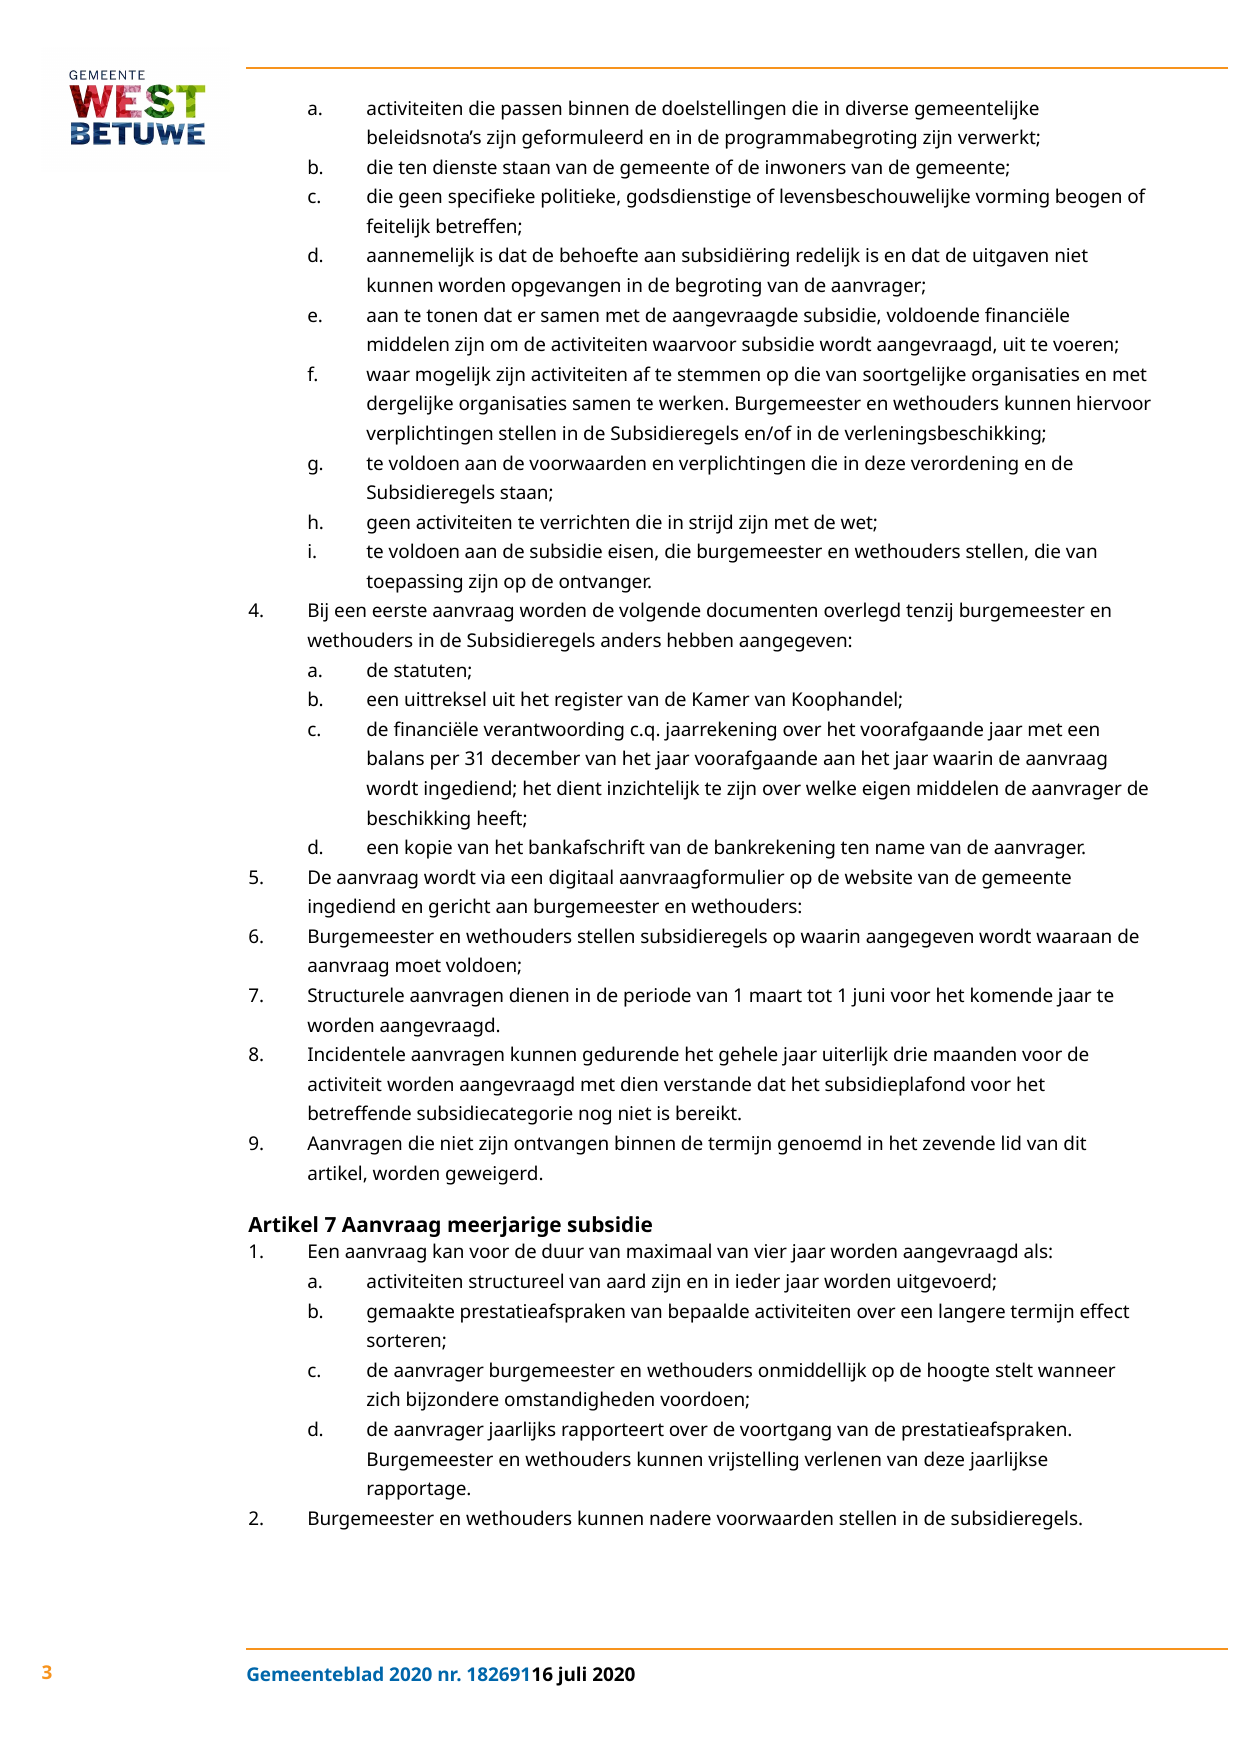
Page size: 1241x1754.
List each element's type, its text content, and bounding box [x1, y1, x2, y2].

list die ten dienste staan van de gemeente of de inwoners van de gemeente; [307, 154, 1152, 180]
list gemaakte prestatieafspraken van bepaalde activiteiten over een langere termijn effect sorteren; [307, 1298, 1152, 1353]
list Een aanvraag kan voor de duur van maximaal van vier jaar worden aangevraagd als: [248, 1239, 1152, 1264]
list waar mogelijk zijn activiteiten af te stemmen op die van soortgelijke organisaties en met dergelijke organisaties samen te werken. Burgemeester en wethouders kunnen hiervoor verplichtingen stellen in de Subsidieregels en/of in de verleningsbeschikking; [307, 361, 1152, 446]
list te voldoen aan de voorwaarden en verplichtingen die in deze verordening en de Subsidieregels staan; [307, 450, 1152, 505]
list Structurele aanvragen dienen in de periode van 1 maart tot 1 juni voor het komende jaar te worden aangevraagd. [248, 982, 1152, 1038]
list Burgemeester en wethouders stellen subsidieregels op waarin aangegeven wordt waaraan de aanvraag moet voldoen; [248, 923, 1152, 978]
list De aanvraag wordt via een digitaal aanvraagformulier op de website van de gemeente ingediend en gericht aan burgemeester en wethouders: [248, 864, 1152, 919]
list de statuten; [307, 657, 1152, 683]
list aannemelijk is dat de behoefte aan subsidiëring redelijk is en dat de uitgaven niet kunnen worden opgevangen in de begroting van de aanvrager; [307, 243, 1152, 298]
list activiteiten structureel van aard zijn en in ieder jaar worden uitgevoerd; [307, 1268, 1152, 1294]
list die geen specifieke politieke, godsdienstige of levensbeschouwelijke vorming beogen of feitelijk betreffen; [307, 183, 1152, 239]
picture [41, 47, 231, 172]
list de financiële verantwoording c.q. jaarrekening over het voorafgaande jaar met een balans per 31 december van het jaar voorafgaande aan het jaar waarin de aanvraag wordt ingediend; het dient inzichtelijk te zijn over welke eigen middelen de aanvrager de beschikking heeft; [307, 716, 1152, 831]
list een uittreksel uit het register van de Kamer van Koophandel; [307, 686, 1152, 712]
list de aanvrager jaarlijks rapporteert over de voortgang van de prestatieafspraken. Burgemeester en wethouders kunnen vrijstelling verlenen van deze jaarlijkse rapportage. [307, 1416, 1152, 1501]
list Aanvragen die niet zijn ontvangen binnen de termijn genoemd in het zevende lid van dit artikel, worden geweigerd. [248, 1130, 1152, 1186]
list een kopie van het bankafschrift van de bankrekening ten name van de aanvrager. [307, 834, 1152, 860]
list geen activiteiten te verrichten die in strijd zijn met de wet; [307, 509, 1152, 535]
list activiteiten die passen binnen de doelstellingen die in diverse gemeentelijke beleidsnota’s zijn geformuleerd en in de programmabegroting zijn verwerkt; [307, 95, 1152, 150]
list Incidentele aanvragen kunnen gedurende het gehele jaar uiterlijk drie maanden voor de activiteit worden aangevraagd met dien verstande dat het subsidieplafond voor het betreffende subsidiecategorie nog niet is bereikt. [248, 1041, 1152, 1126]
list Burgemeester en wethouders kunnen nadere voorwaarden stellen in de subsidieregels. [248, 1505, 1152, 1531]
list te voldoen aan de subsidie eisen, die burgemeester en wethouders stellen, die van toepassing zijn op de ontvanger. [307, 538, 1152, 594]
text Artikel 7 Aanvraag meerjarige subsidie [248, 1210, 1152, 1239]
list aan te tonen dat er samen met de aangevraagde subsidie, voldoende financiële middelen zijn om de activiteiten waarvoor subsidie wordt aangevraagd, uit te voeren; [307, 302, 1152, 357]
list Bij een eerste aanvraag worden de volgende documenten overlegd tenzij burgemeester en wethouders in de Subsidieregels anders hebben aangegeven: [248, 598, 1152, 653]
list de aanvrager burgemeester en wethouders onmiddellijk op de hoogte stelt wanneer zich bijzondere omstandigheden voordoen; [307, 1357, 1152, 1412]
